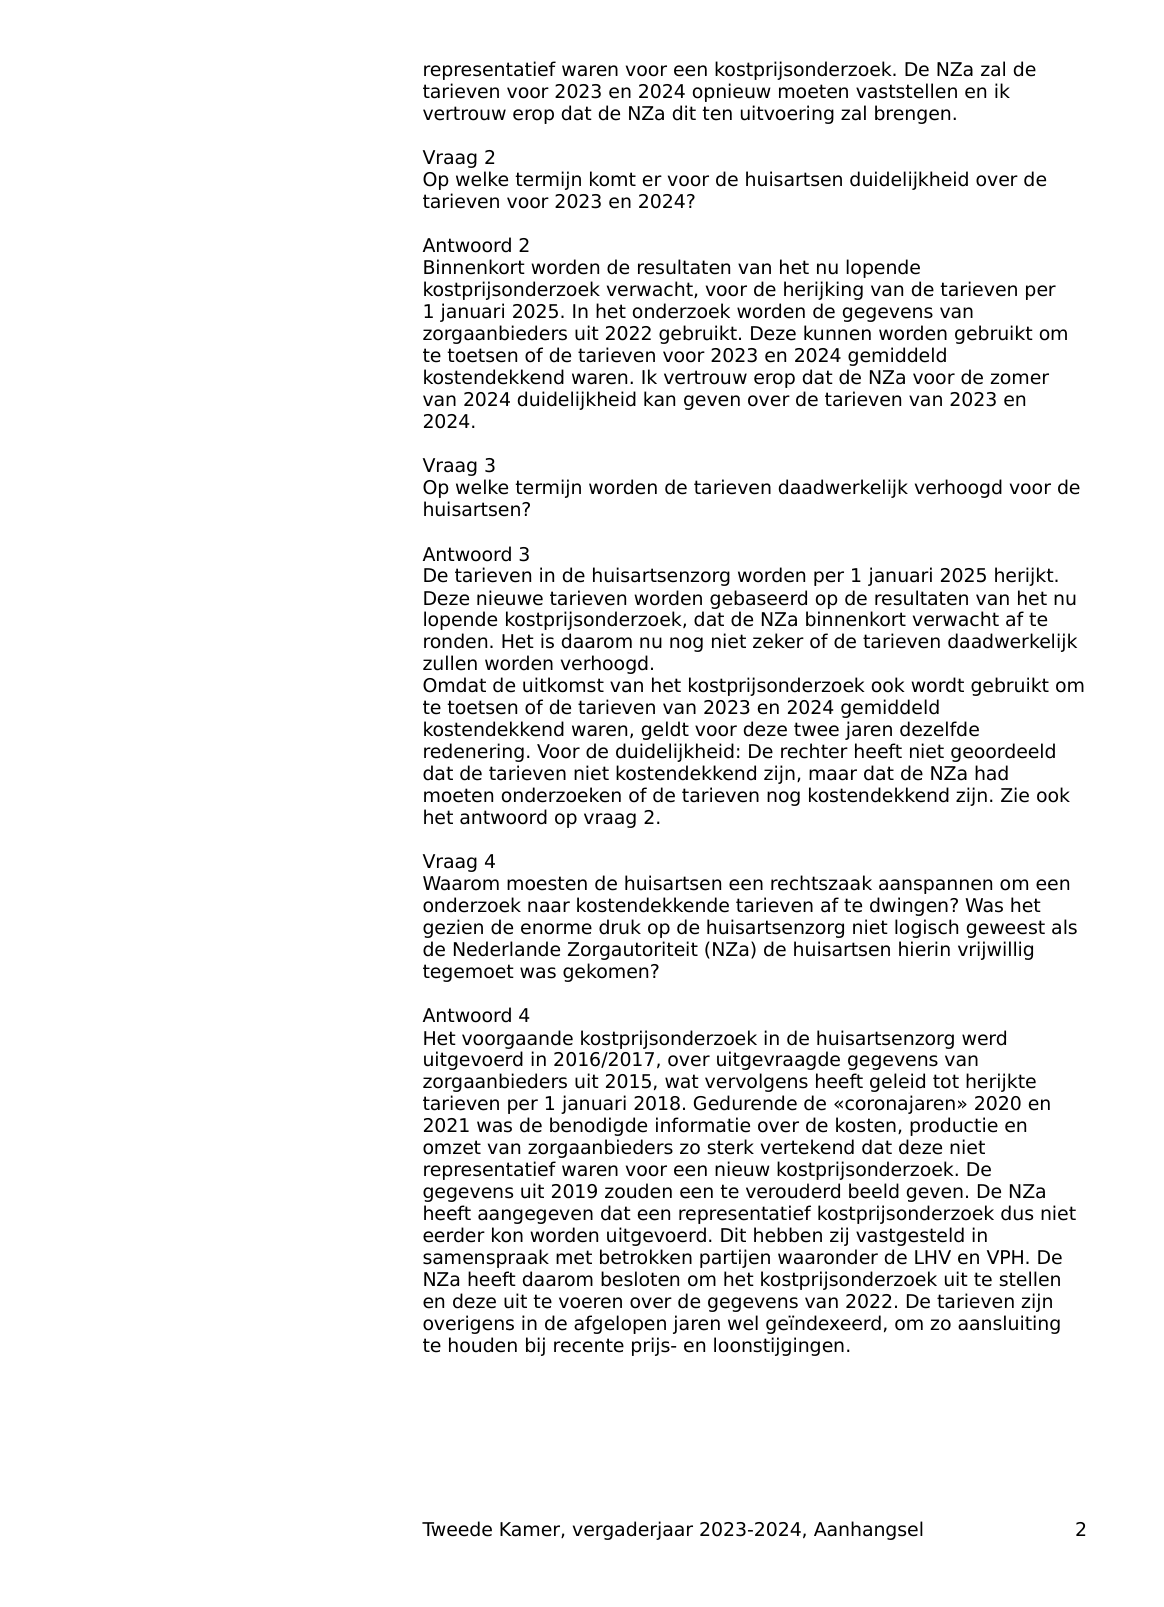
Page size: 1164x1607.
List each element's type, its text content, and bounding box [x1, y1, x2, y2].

text Het voorgaande kostprijsonderzoek in de huisartsenzorg werd uitgevoerd in 2016/2017, over uitgevraagde gegevens van zorgaanbieders uit 2015, wat vervolgens heeft geleid tot herijkte tarieven per 1 januari 2018. Gedurende de «coronajaren» 2020 en 2021 was de benodigde informatie over de kosten, productie en omzet van zorgaanbieders zo sterk vertekend dat deze niet representatief waren voor een nieuw kostprijsonderzoek. De gegevens uit 2019 zouden een te verouderd beeld geven. De NZa heeft aangegeven dat een representatief kostprijsonderzoek dus niet eerder kon worden uitgevoerd. Dit hebben zij vastgesteld in samenspraak met betrokken partijen waaronder de LHV en VPH. De NZa heeft daarom besloten om het kostprijsonderzoek uit te stellen en deze uit te voeren over de gegevens van 2022. De tarieven zijn overigens in de afgelopen jaren wel geïndexeerd, om zo aansluiting te houden bij recente prijs- en loonstijgingen. [422, 1027, 1087, 1357]
text Vraag 4 [422, 851, 1087, 873]
text Op welke termijn komt er voor de huisartsen duidelijkheid over de tarieven voor 2023 en 2024? [422, 169, 1087, 213]
text Antwoord 2 [422, 235, 1087, 257]
text De tarieven in de huisartsenzorg worden per 1 januari 2025 herijkt. Deze nieuwe tarieven worden gebaseerd op de resultaten van het nu lopende kostprijsonderzoek, dat de NZa binnenkort verwacht af te ronden. Het is daarom nu nog niet zeker of de tarieven daadwerkelijk zullen worden verhoogd. [422, 565, 1087, 675]
text Omdat de uitkomst van het kostprijsonderzoek ook wordt gebruikt om te toetsen of de tarieven van 2023 en 2024 gemiddeld kostendekkend waren, geldt voor deze twee jaren dezelfde redenering. Voor de duidelijkheid: De rechter heeft niet geoordeeld dat de tarieven niet kostendekkend zijn, maar dat de NZa had moeten onderzoeken of de tarieven nog kostendekkend zijn. Zie ook het antwoord op vraag 2. [422, 675, 1087, 829]
text Binnenkort worden de resultaten van het nu lopende kostprijsonderzoek verwacht, voor de herijking van de tarieven per 1 januari 2025. In het onderzoek worden de gegevens van zorgaanbieders uit 2022 gebruikt. Deze kunnen worden gebruikt om te toetsen of de tarieven voor 2023 en 2024 gemiddeld kostendekkend waren. Ik vertrouw erop dat de NZa voor de zomer van 2024 duidelijkheid kan geven over de tarieven van 2023 en 2024. [422, 257, 1087, 433]
text representatief waren voor een kostprijsonderzoek. De NZa zal de tarieven voor 2023 en 2024 opnieuw moeten vaststellen en ik vertrouw erop dat de NZa dit ten uitvoering zal brengen. [422, 59, 1087, 125]
text Waarom moesten de huisartsen een rechtszaak aanspannen om een onderzoek naar kostendekkende tarieven af te dwingen? Was het gezien de enorme druk op de huisartsenzorg niet logisch geweest als de Nederlande Zorgautoriteit (NZa) de huisartsen hierin vrijwillig tegemoet was gekomen? [422, 873, 1087, 983]
text Antwoord 3 [422, 543, 1087, 565]
text Antwoord 4 [422, 1005, 1087, 1027]
text Vraag 3 [422, 455, 1087, 477]
text Vraag 2 [422, 147, 1087, 169]
text Op welke termijn worden de tarieven daadwerkelijk verhoogd voor de huisartsen? [422, 477, 1087, 521]
